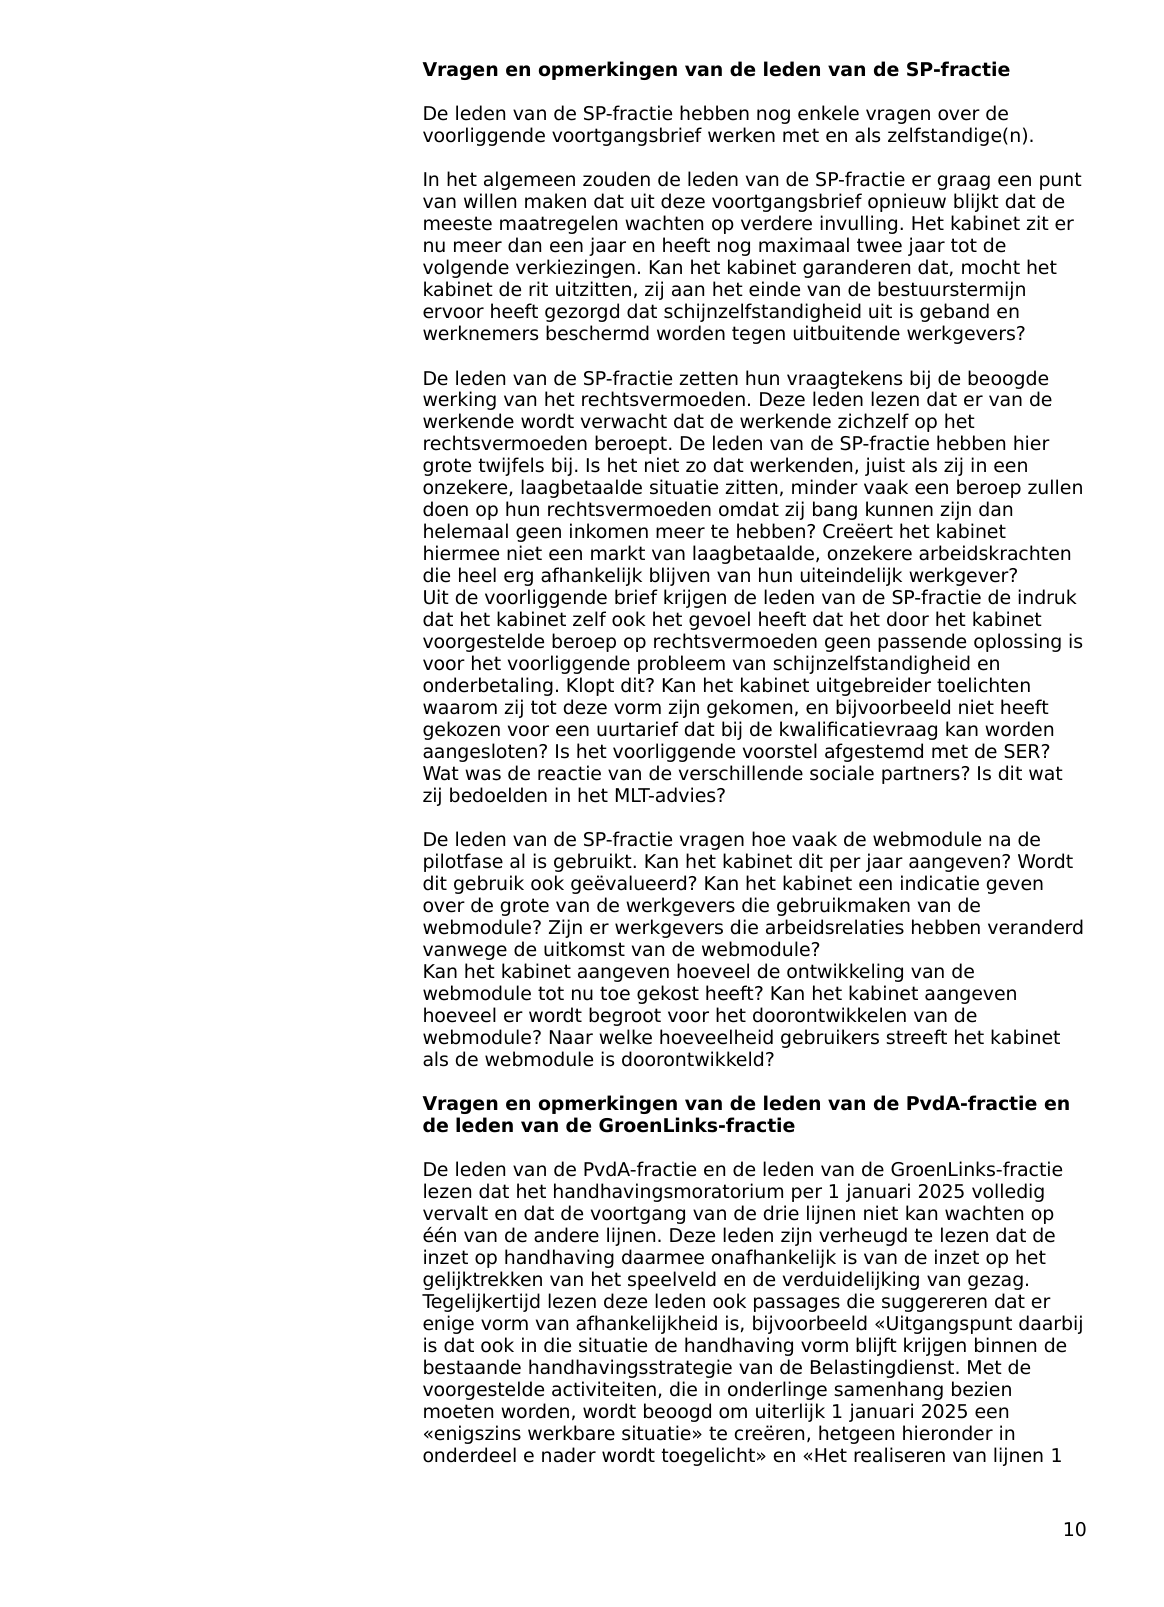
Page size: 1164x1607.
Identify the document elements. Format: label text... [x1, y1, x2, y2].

text De leden van de SP-fractie zetten hun vraagtekens bij de beoogde werking van het rechtsvermoeden. Deze leden lezen dat er van de werkende wordt verwacht dat de werkende zichzelf op het rechtsvermoeden beroept. De leden van de SP-fractie hebben hier grote twijfels bij. Is het niet zo dat werkenden, juist als zij in een onzekere, laagbetaalde situatie zitten, minder vaak een beroep zullen doen op hun rechtsvermoeden omdat zij bang kunnen zijn dan helemaal geen inkomen meer te hebben? Creëert het kabinet hiermee niet een markt van laagbetaalde, onzekere arbeidskrachten die heel erg afhankelijk blijven van hun uiteindelijk werkgever? [422, 367, 1087, 587]
subtitle Vragen en opmerkingen van de leden van de PvdA-fractie en de leden van de GroenLinks-fractie [422, 1093, 1087, 1137]
text Kan het kabinet aangeven hoeveel de ontwikkeling van de webmodule tot nu toe gekost heeft? Kan het kabinet aangeven hoeveel er wordt begroot voor het doorontwikkelen van de webmodule? Naar welke hoeveelheid gebruikers streeft het kabinet als de webmodule is doorontwikkeld? [422, 961, 1087, 1071]
subtitle Vragen en opmerkingen van de leden van de SP-fractie [422, 59, 1087, 81]
text De leden van de SP-fractie vragen hoe vaak de webmodule na de pilotfase al is gebruikt. Kan het kabinet dit per jaar aangeven? Wordt dit gebruik ook geëvalueerd? Kan het kabinet een indicatie geven over de grote van de werkgevers die gebruikmaken van de webmodule? Zijn er werkgevers die arbeidsrelaties hebben veranderd vanwege de uitkomst van de webmodule? [422, 829, 1087, 961]
text In het algemeen zouden de leden van de SP-fractie er graag een punt van willen maken dat uit deze voortgangsbrief opnieuw blijkt dat de meeste maatregelen wachten op verdere invulling. Het kabinet zit er nu meer dan een jaar en heeft nog maximaal twee jaar tot de volgende verkiezingen. Kan het kabinet garanderen dat, mocht het kabinet de rit uitzitten, zij aan het einde van de bestuurstermijn ervoor heeft gezorgd dat schijnzelfstandigheid uit is geband en werknemers beschermd worden tegen uitbuitende werkgevers? [422, 169, 1087, 345]
text De leden van de PvdA-fractie en de leden van de GroenLinks-fractie lezen dat het handhavingsmoratorium per 1 januari 2025 volledig vervalt en dat de voortgang van de drie lijnen niet kan wachten op één van de andere lijnen. Deze leden zijn verheugd te lezen dat de inzet op handhaving daarmee onafhankelijk is van de inzet op het gelijktrekken van het speelveld en de verduidelijking van gezag. Tegelijkertijd lezen deze leden ook passages die suggereren dat er enige vorm van afhankelijkheid is, bijvoorbeeld «Uitgangspunt daarbij is dat ook in die situatie de handhaving vorm blijft krijgen binnen de bestaande handhavingsstrategie van de Belastingdienst. Met de voorgestelde activiteiten, die in onderlinge samenhang bezien moeten worden, wordt beoogd om uiterlijk 1 januari 2025 een «enigszins werkbare situatie» te creëren, hetgeen hieronder in onderdeel e nader wordt toegelicht» en «Het realiseren van lijnen 1 [422, 1159, 1087, 1467]
text Uit de voorliggende brief krijgen de leden van de SP-fractie de indruk dat het kabinet zelf ook het gevoel heeft dat het door het kabinet voorgestelde beroep op rechtsvermoeden geen passende oplossing is voor het voorliggende probleem van schijnzelfstandigheid en onderbetaling. Klopt dit? Kan het kabinet uitgebreider toelichten waarom zij tot deze vorm zijn gekomen, en bijvoorbeeld niet heeft gekozen voor een uurtarief dat bij de kwalificatievraag kan worden aangesloten? Is het voorliggende voorstel afgestemd met de SER? Wat was de reactie van de verschillende sociale partners? Is dit wat zij bedoelden in het MLT-advies? [422, 587, 1087, 807]
text De leden van de SP-fractie hebben nog enkele vragen over de voorliggende voortgangsbrief werken met en als zelfstandige(n). [422, 103, 1087, 147]
